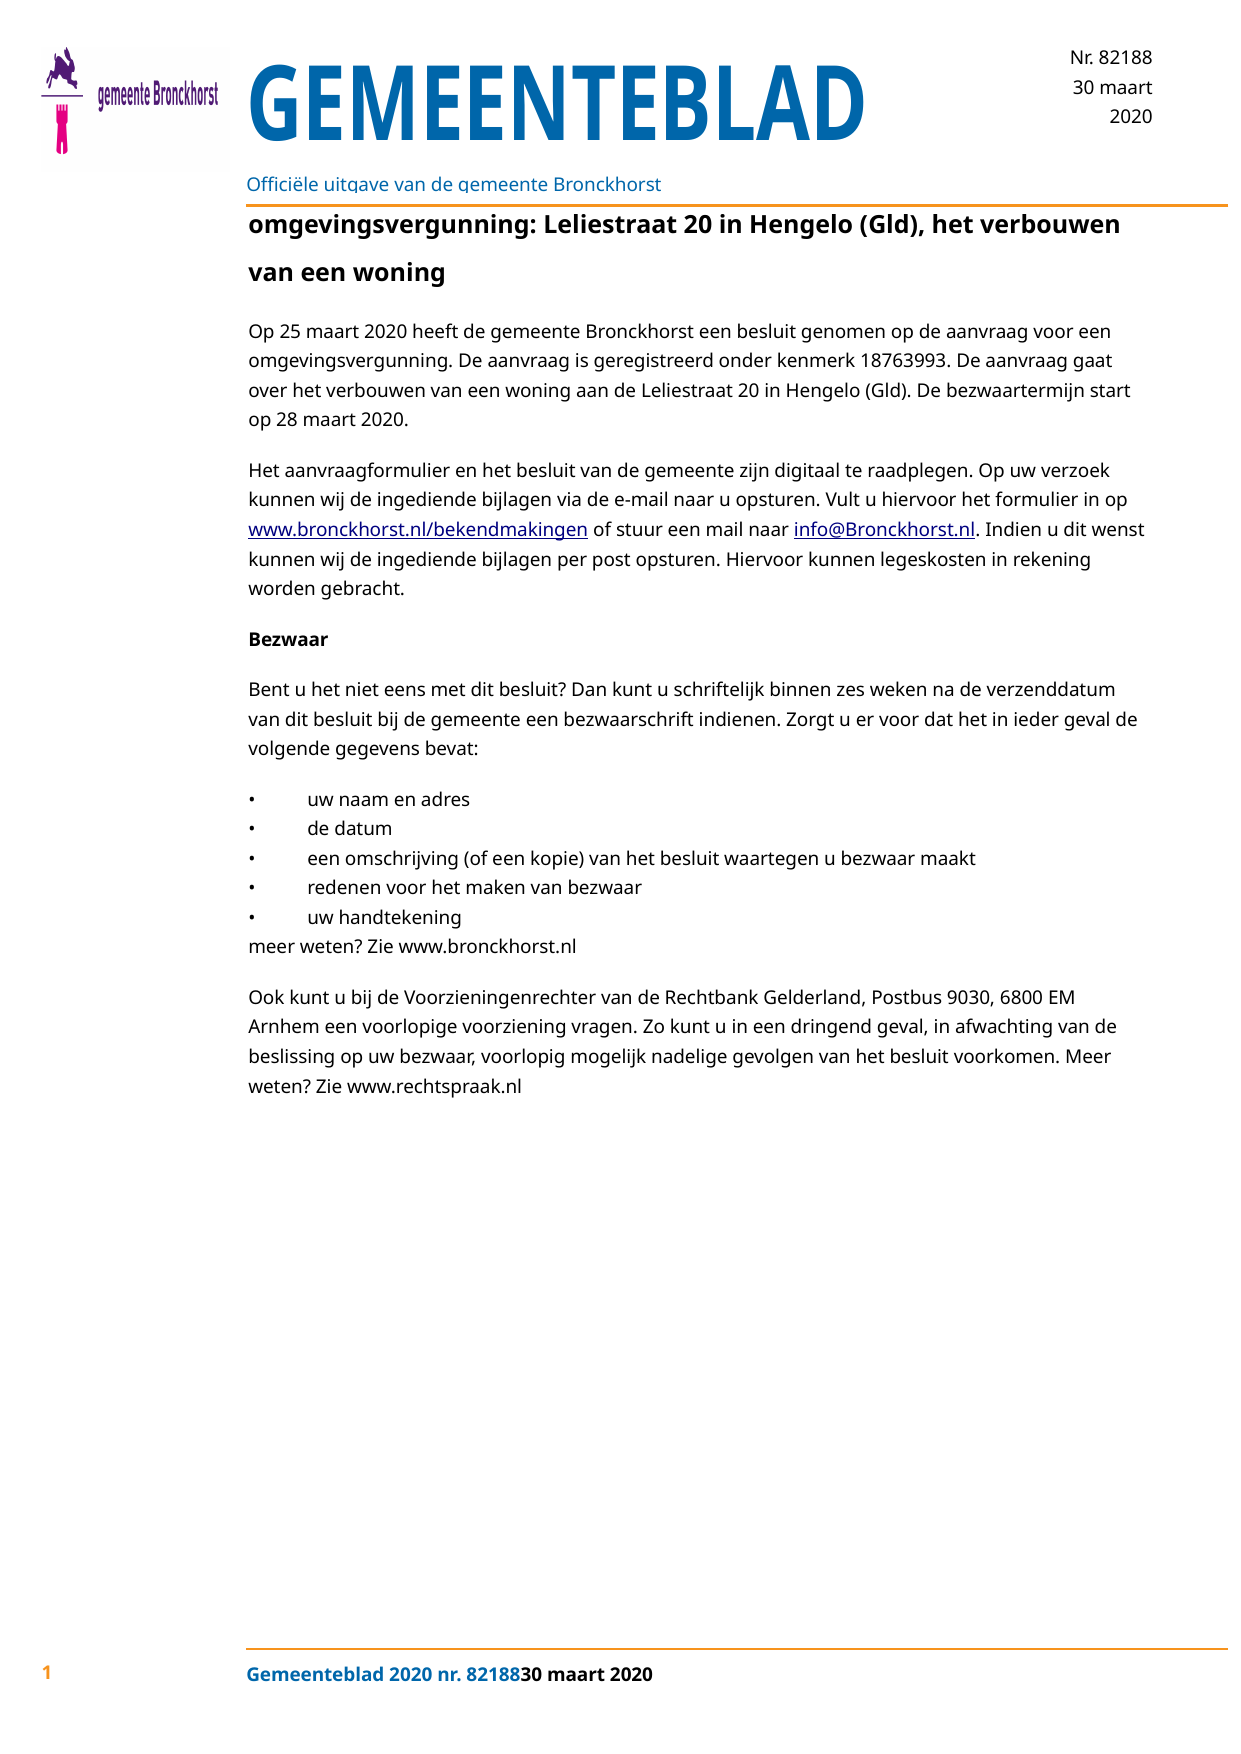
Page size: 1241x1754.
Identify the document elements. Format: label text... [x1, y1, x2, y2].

list uw naam en adres [248, 786, 1152, 812]
text meer weten? Zie www.bronckhorst.nl [248, 934, 1152, 959]
text Het aanvraagformulier en het besluit van de gemeente zijn digitaal te raadplegen. Op uw verzoek kunnen wij de ingediende bijlagen via de e-mail naar u opsturen. Vult u hiervoor het formulier in op www.bronckhorst.nl/bekendmakingen of stuur een mail naar info@Bronckhorst.nl. Indien u dit wenst kunnen wij de ingediende bijlagen per post opsturen. Hiervoor kunnen legeskosten in rekening worden gebracht. [248, 457, 1152, 601]
list uw handtekening [248, 904, 1152, 930]
list een omschrijving (of een kopie) van het besluit waartegen u bezwaar maakt [248, 845, 1152, 871]
text Bent u het niet eens met dit besluit? Dan kunt u schriftelijk binnen zes weken na de verzenddatum van dit besluit bij de gemeente een bezwaarschrift indienen. Zorgt u er voor dat het in ieder geval de volgende gegevens bevat: [248, 676, 1152, 761]
text Ook kunt u bij de Voorzieningenrechter van de Rechtbank Gelderland, Postbus 9030, 6800 EM Arnhem een voorlopige voorziening vragen. Zo kunt u in een dringend geval, in afwachting van de beslissing op uw bezwaar, voorlopig mogelijk nadelige gevolgen van het besluit voorkomen. Meer weten? Zie www.rechtspraak.nl [248, 984, 1152, 1099]
text Op 25 maart 2020 heeft de gemeente Bronckhorst een besluit genomen op de aanvraag voor een omgevingsvergunning. De aanvraag is geregistreerd onder kenmerk 18763993. De aanvraag gaat over het verbouwen van een woning aan de Leliestraat 20 in Hengelo (Gld). De bezwaartermijn start op 28 maart 2020. [248, 318, 1152, 432]
list de datum [248, 815, 1152, 841]
list redenen voor het maken van bezwaar [248, 874, 1152, 900]
text Bezwaar [248, 626, 1152, 652]
picture [41, 47, 231, 172]
text omgevingsvergunning: Leliestraat 20 in Hengelo (Gld), het verbouwen van een woning [248, 207, 1152, 288]
